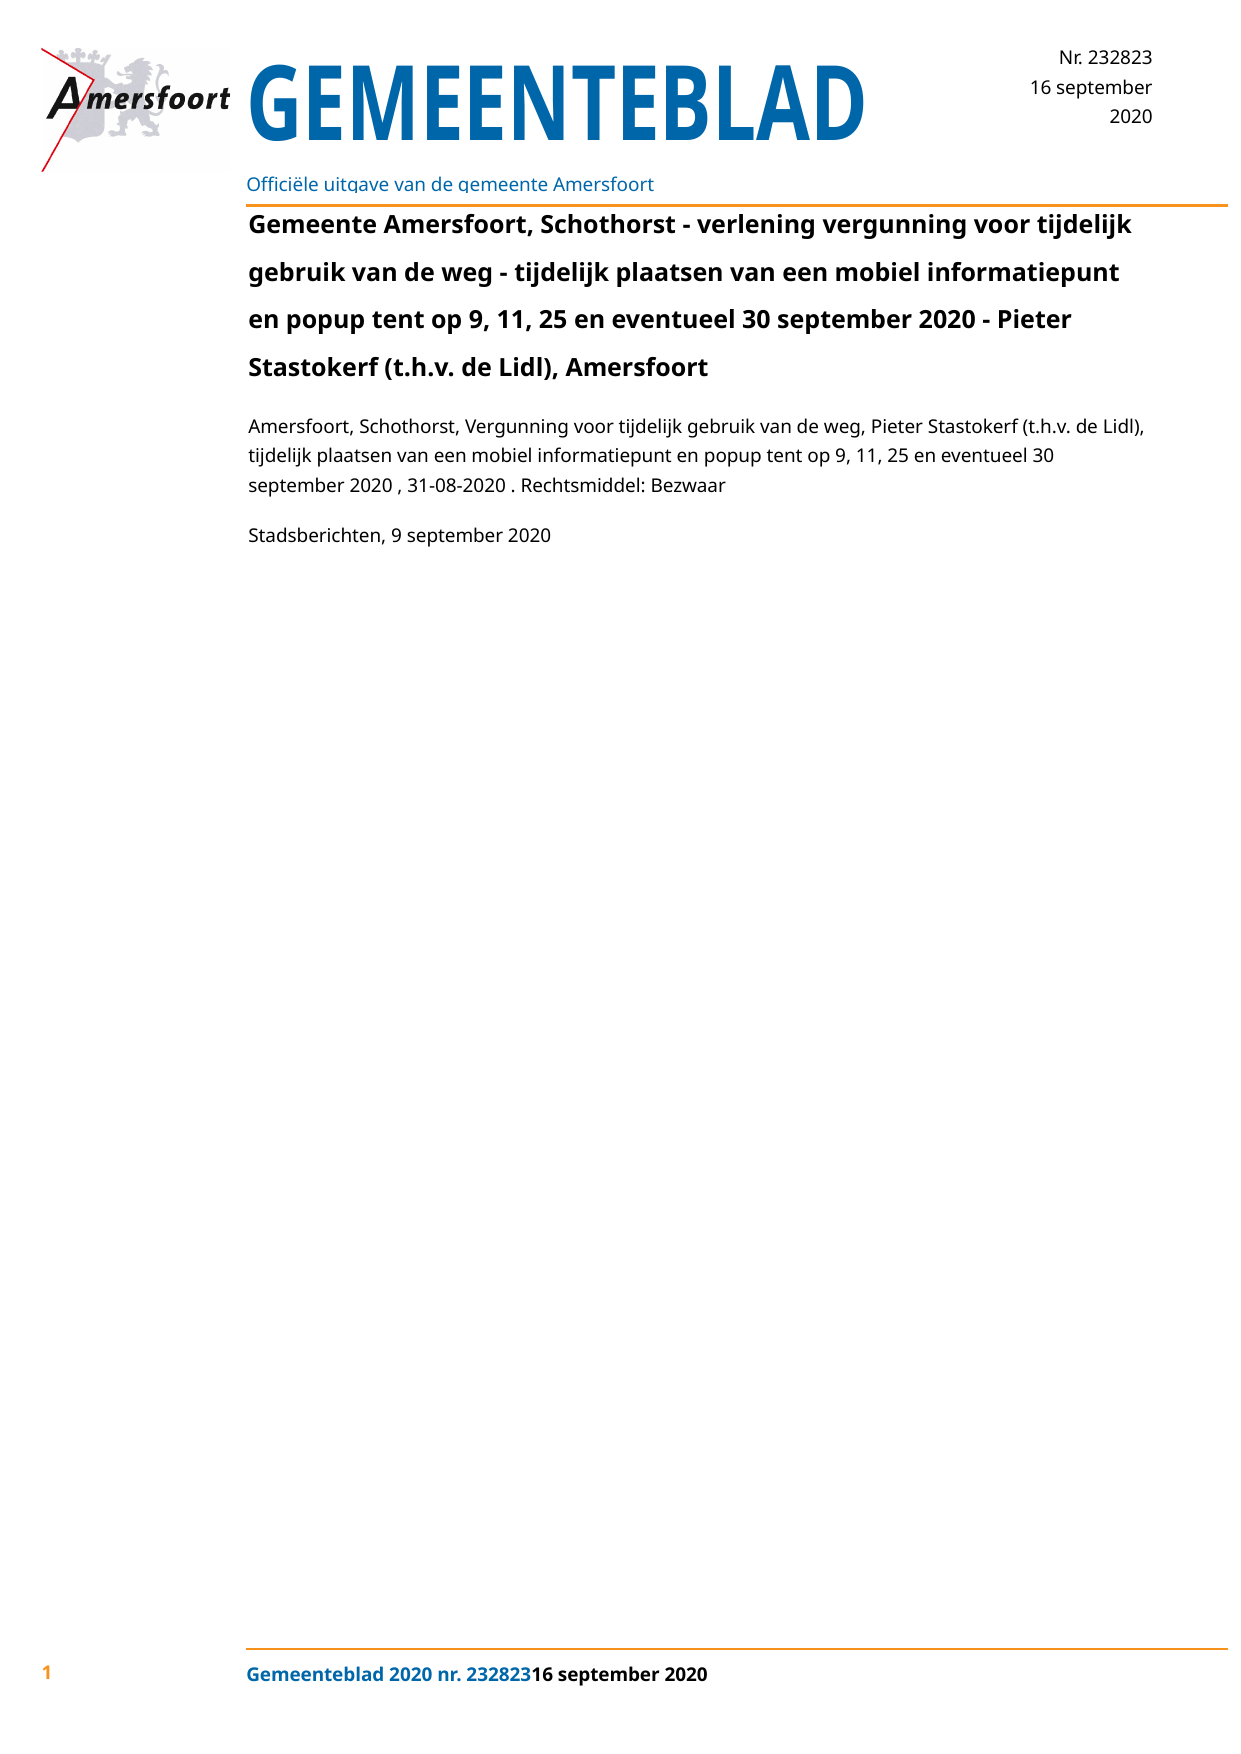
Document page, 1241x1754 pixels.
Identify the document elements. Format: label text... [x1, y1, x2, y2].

text Gemeente Amersfoort, Schothorst - verlening vergunning voor tijdelijk gebruik van de weg - tijdelijk plaatsen van een mobiel informatiepunt en popup tent op 9, 11, 25 en eventueel 30 september 2020 - Pieter Stastokerf (t.h.v. de Lidl), Amersfoort [248, 207, 1152, 384]
text Stadsberichten, 9 september 2020 [248, 523, 1152, 548]
text Amersfoort, Schothorst, Vergunning voor tijdelijk gebruik van de weg, Pieter Stastokerf (t.h.v. de Lidl), tijdelijk plaatsen van een mobiel informatiepunt en popup tent op 9, 11, 25 en eventueel 30 september 2020 , 31-08-2020 . Rechtsmiddel: Bezwaar [248, 413, 1152, 498]
picture [41, 47, 231, 172]
